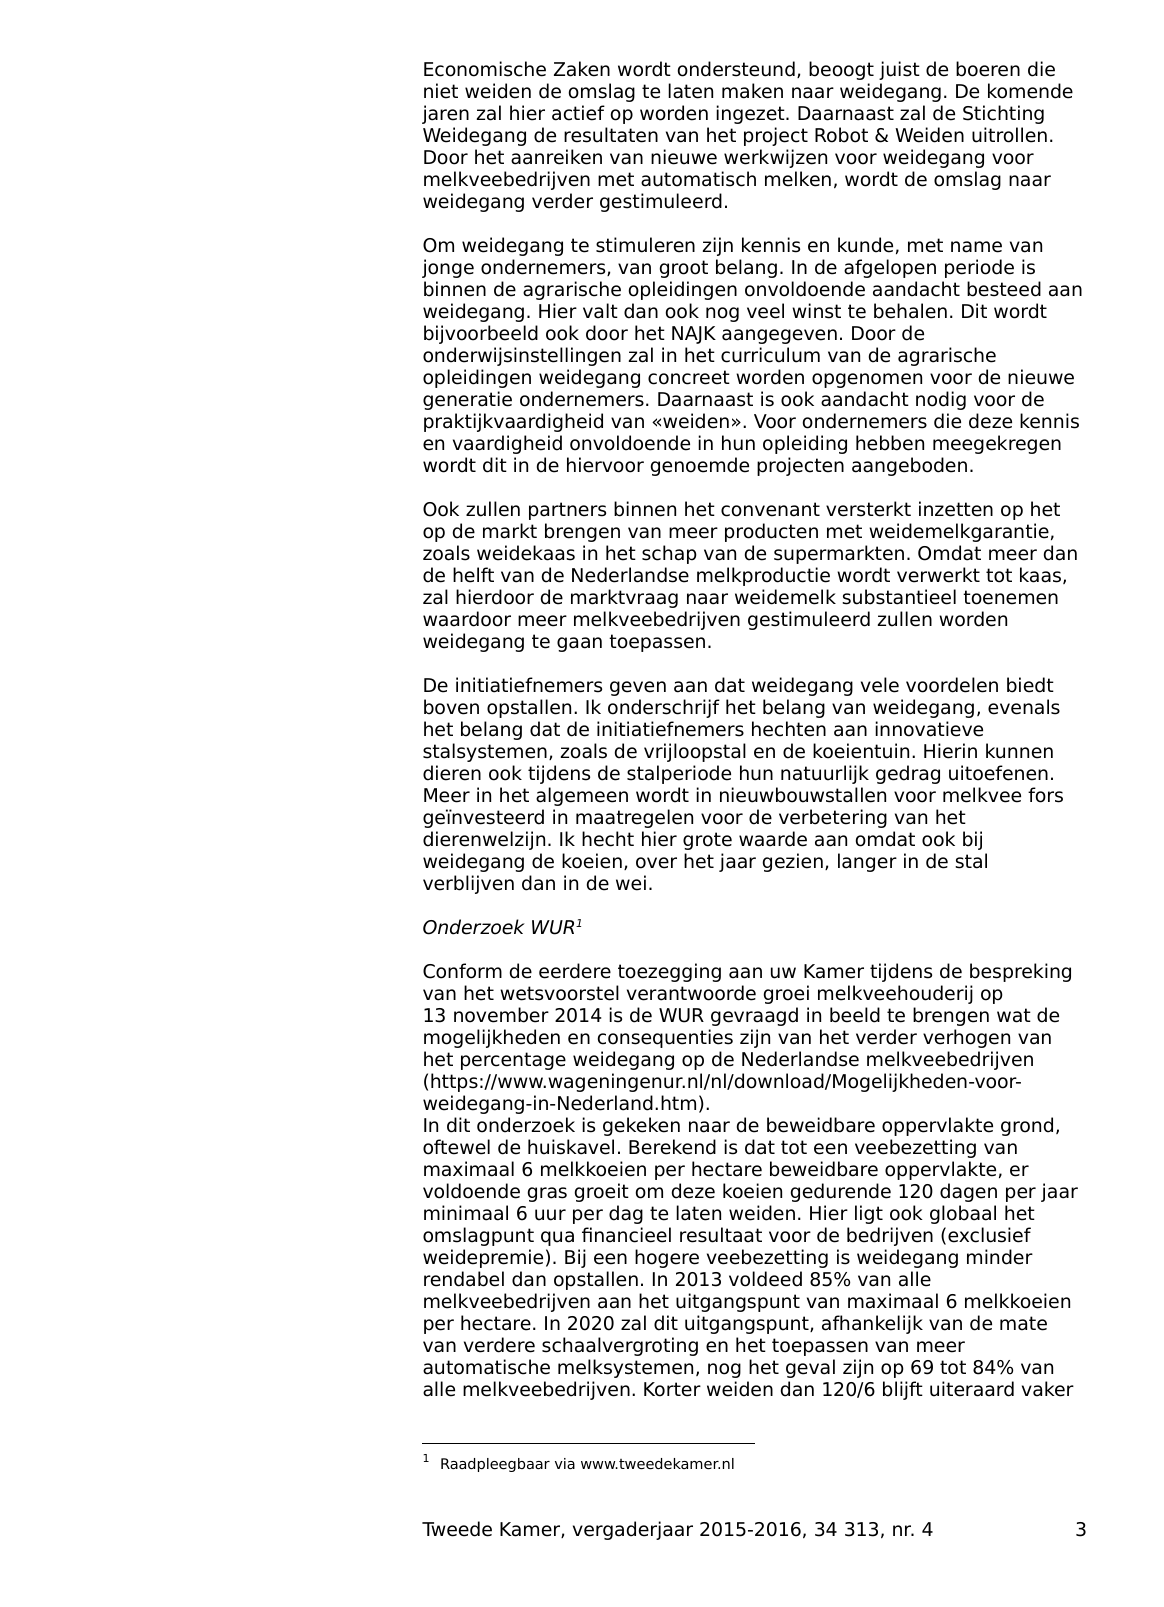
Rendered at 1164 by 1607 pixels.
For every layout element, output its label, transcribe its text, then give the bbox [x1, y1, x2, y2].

subtitle Onderzoek WUR [422, 917, 1087, 939]
text Economische Zaken wordt ondersteund, beoogt juist de boeren die niet weiden de omslag te laten maken naar weidegang. De komende jaren zal hier actief op worden ingezet. Daarnaast zal de Stichting Weidegang de resultaten van het project Robot & Weiden uitrollen. Door het aanreiken van nieuwe werkwijzen voor weidegang voor melkveebedrijven met automatisch melken, wordt de omslag naar weidegang verder gestimuleerd. [422, 59, 1087, 213]
text Ook zullen partners binnen het convenant versterkt inzetten op het op de markt brengen van meer producten met weidemelkgarantie, zoals weidekaas in het schap van de supermarkten. Omdat meer dan de helft van de Nederlandse melkproductie wordt verwerkt tot kaas, zal hierdoor de marktvraag naar weidemelk substantieel toenemen waardoor meer melkveebedrijven gestimuleerd zullen worden weidegang te gaan toepassen. [422, 499, 1087, 653]
text Raadpleegbaar via www.tweedekamer.nl [422, 1452, 1087, 1474]
text Om weidegang te stimuleren zijn kennis en kunde, met name van jonge ondernemers, van groot belang. In de afgelopen periode is binnen de agrarische opleidingen onvoldoende aandacht besteed aan weidegang. Hier valt dan ook nog veel winst te behalen. Dit wordt bijvoorbeeld ook door het NAJK aangegeven. Door de onderwijsinstellingen zal in het curriculum van de agrarische opleidingen weidegang concreet worden opgenomen voor de nieuwe generatie ondernemers. Daarnaast is ook aandacht nodig voor de praktijkvaardigheid van «weiden». Voor ondernemers die deze kennis en vaardigheid onvoldoende in hun opleiding hebben meegekregen wordt dit in de hiervoor genoemde projecten aangeboden. [422, 235, 1087, 477]
text De initiatiefnemers geven aan dat weidegang vele voordelen biedt boven opstallen. Ik onderschrijf het belang van weidegang, evenals het belang dat de initiatiefnemers hechten aan innovatieve stalsystemen, zoals de vrijloopstal en de koeientuin. Hierin kunnen dieren ook tijdens de stalperiode hun natuurlijk gedrag uitoefenen. Meer in het algemeen wordt in nieuwbouwstallen voor melkvee fors geïnvesteerd in maatregelen voor de verbetering van het dierenwelzijn. Ik hecht hier grote waarde aan omdat ook bij weidegang de koeien, over het jaar gezien, langer in de stal verblijven dan in de wei. [422, 675, 1087, 895]
text Conform de eerdere toezegging aan uw Kamer tijdens de bespreking van het wetsvoorstel verantwoorde groei melkveehouderij op 13 november 2014 is de WUR gevraagd in beeld te brengen wat de mogelijkheden en consequenties zijn van het verder verhogen van het percentage weidegang op de Nederlandse melkveebedrijven (https://www.wageningenur.nl/nl/download/Mogelijkheden-voor-weidegang-in-Nederland.htm). [422, 961, 1087, 1115]
text In dit onderzoek is gekeken naar de beweidbare oppervlakte grond, oftewel de huiskavel. Berekend is dat tot een veebezetting van maximaal 6 melkkoeien per hectare beweidbare oppervlakte, er voldoende gras groeit om deze koeien gedurende 120 dagen per jaar minimaal 6 uur per dag te laten weiden. Hier ligt ook globaal het omslagpunt qua financieel resultaat voor de bedrijven (exclusief weidepremie). Bij een hogere veebezetting is weidegang minder rendabel dan opstallen. In 2013 voldeed 85% van alle melkveebedrijven aan het uitgangspunt van maximaal 6 melkkoeien per hectare. In 2020 zal dit uitgangspunt, afhankelijk van de mate van verdere schaalvergroting en het toepassen van meer automatische melksystemen, nog het geval zijn op 69 tot 84% van alle melkveebedrijven. Korter weiden dan 120/6 blijft uiteraard vaker [422, 1115, 1087, 1401]
